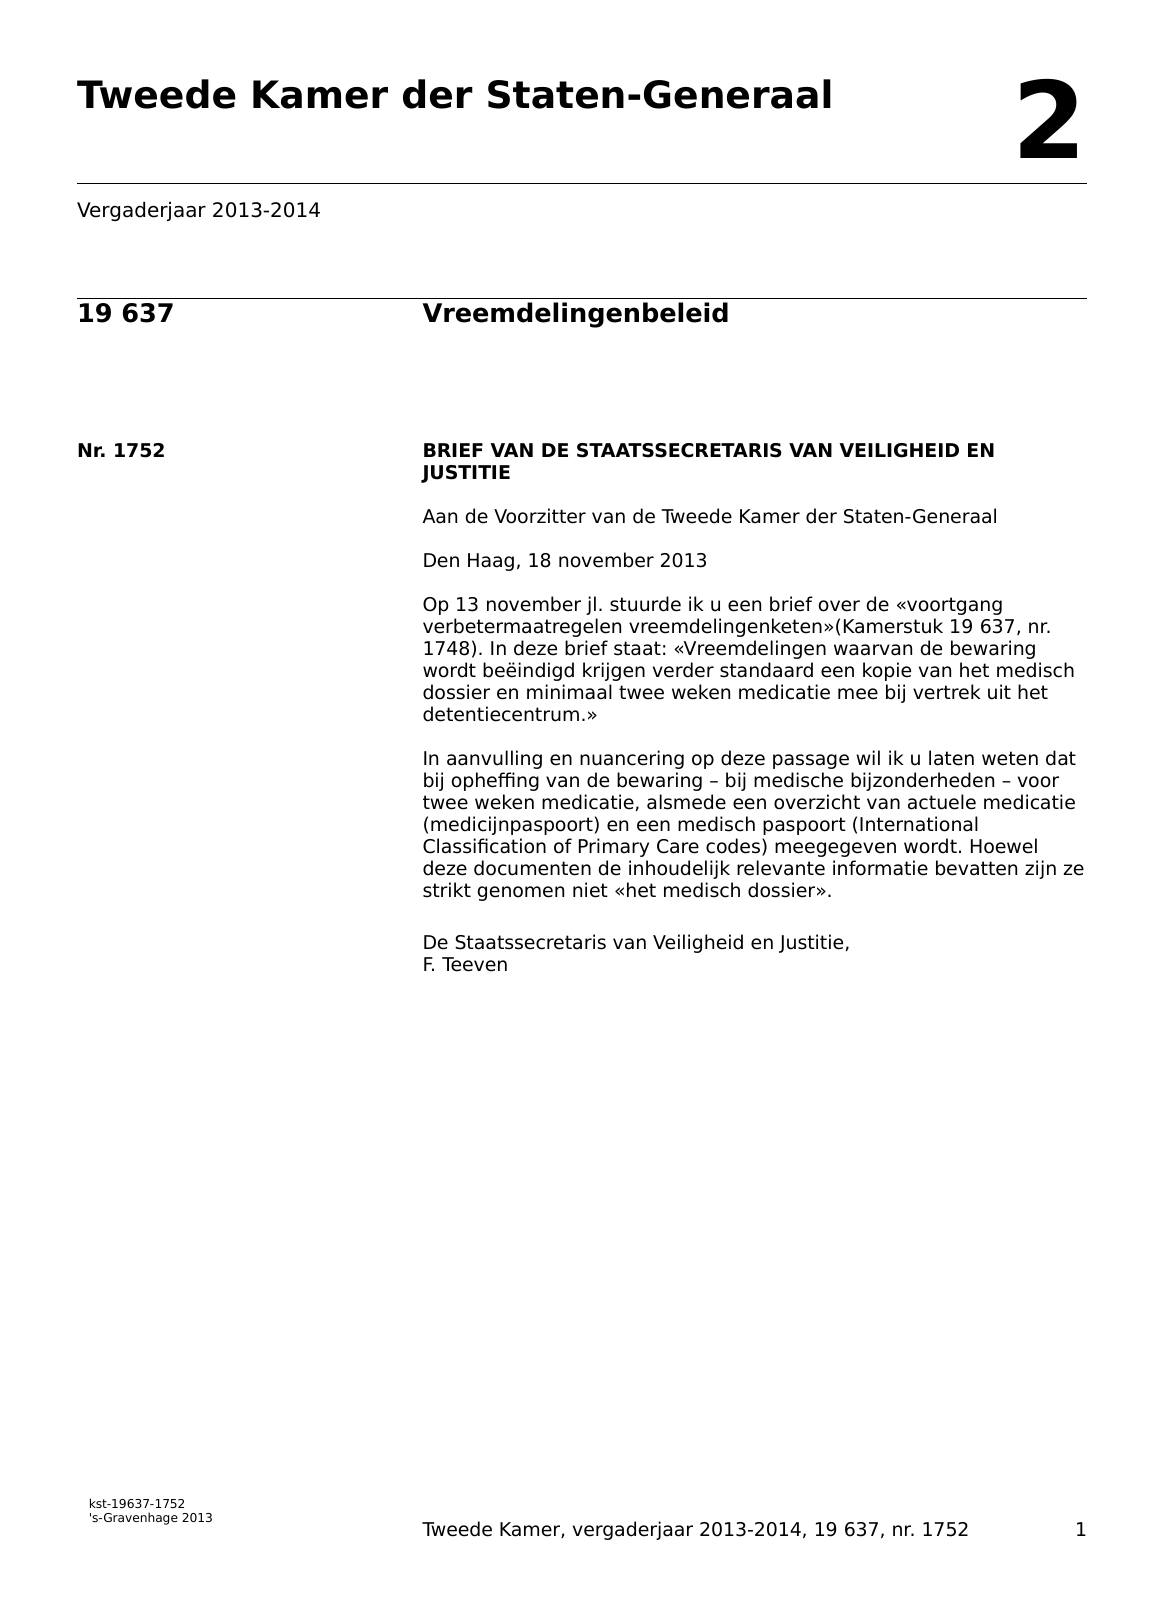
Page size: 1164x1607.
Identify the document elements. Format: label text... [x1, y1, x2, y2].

text 's-Gravenhage 2013 [88, 1511, 323, 1525]
subtitle 19 637 Vreemdelingenbeleid [77, 299, 1087, 329]
text kst-19637-1752 [88, 1497, 323, 1511]
subtitle Nr. 1752 BRIEF VAN DE STAATSSECRETARIS VAN VEILIGHEID EN JUSTITIE [77, 440, 1087, 484]
text De Staatssecretaris van Veiligheid en Justitie, F. Teeven [422, 932, 1087, 976]
table_header 2 [886, 59, 1087, 183]
text Aan de Voorzitter van de Tweede Kamer der Staten-Generaal [422, 506, 1087, 528]
text Op 13 november jl. stuurde ik u een brief over de «voortgang verbetermaatregelen vreemdelingenketen»(Kamerstuk 19 637, nr. 1748). In deze brief staat: «Vreemdelingen waarvan de bewaring wordt beëindigd krijgen verder standaard een kopie van het medisch dossier en minimaal twee weken medicatie mee bij vertrek uit het detentiecentrum.» [422, 594, 1087, 726]
text In aanvulling en nuancering op deze passage wil ik u laten weten dat bij opheffing van de bewaring – bij medische bijzonderheden – voor twee weken medicatie, alsmede een overzicht van actuele medicatie (medicijnpaspoort) en een medisch paspoort (International Classification of Primary Care codes) meegegeven wordt. Hoewel deze documenten de inhoudelijk relevante informatie bevatten zijn ze strikt genomen niet «het medisch dossier». [422, 748, 1087, 902]
table_cell Vergaderjaar 2013-2014 [77, 184, 1087, 298]
table_header Tweede Kamer der Staten-Generaal [77, 59, 886, 183]
text Den Haag, 18 november 2013 [422, 550, 1087, 572]
